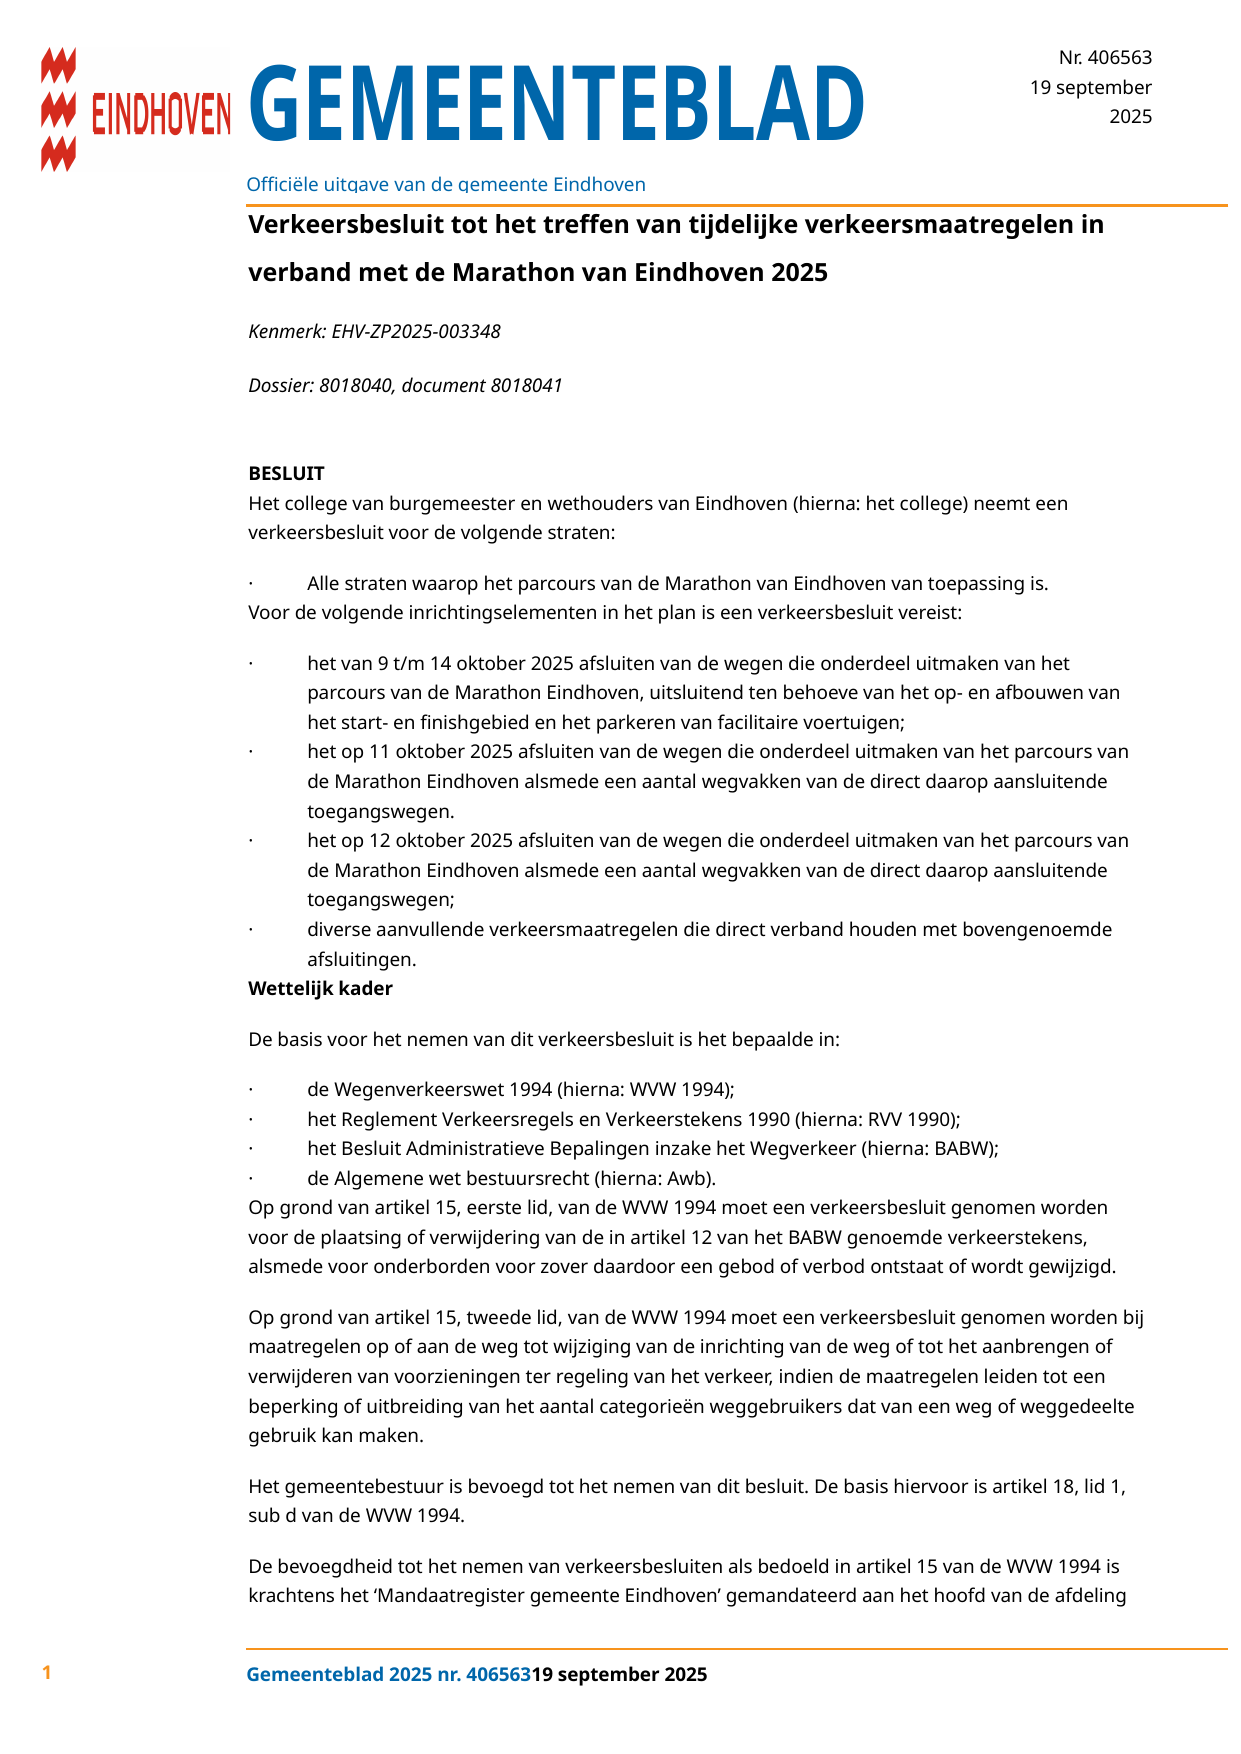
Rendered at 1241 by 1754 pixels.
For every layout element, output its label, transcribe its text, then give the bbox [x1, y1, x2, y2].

list het van 9 t/m 14 oktober 2025 afsluiten van de wegen die onderdeel uitmaken van het parcours van de Marathon Eindhoven, uitsluitend ten behoeve van het op- en afbouwen van het start- en finishgebied en het parkeren van facilitaire voertuigen; [248, 650, 1152, 735]
text BESLUIT [248, 460, 1152, 486]
list het Reglement Verkeersregels en Verkeerstekens 1990 (hierna: RVV 1990); [248, 1106, 1152, 1132]
text Verkeersbesluit tot het treffen van tijdelijke verkeersmaatregelen in verband met de Marathon van Eindhoven 2025 [248, 207, 1152, 288]
list de Wegenverkeerswet 1994 (hierna: WVW 1994); [248, 1076, 1152, 1102]
list het Besluit Administratieve Bepalingen inzake het Wegverkeer (hierna: BABW); [248, 1135, 1152, 1161]
list Alle straten waarop het parcours van de Marathon van Eindhoven van toepassing is. [248, 570, 1152, 596]
text Wettelijk kader [248, 975, 1152, 1001]
text Voor de volgende inrichtingselementen in het plan is een verkeersbesluit vereist: [248, 599, 1152, 625]
text Het gemeentebestuur is bevoegd tot het nemen van dit besluit. De basis hiervoor is artikel 18, lid 1, sub d van de WVW 1994. [248, 1473, 1152, 1528]
text Het college van burgemeester en wethouders van Eindhoven (hierna: het college) neemt een verkeersbesluit voor de volgende straten: [248, 490, 1152, 545]
picture [41, 47, 231, 172]
list het op 12 oktober 2025 afsluiten van de wegen die onderdeel uitmaken van het parcours van de Marathon Eindhoven alsmede een aantal wegvakken van de direct daarop aansluitende toegangswegen; [248, 827, 1152, 912]
text Op grond van artikel 15, tweede lid, van de WVW 1994 moet een verkeersbesluit genomen worden bij maatregelen op of aan de weg tot wijziging van de inrichting van de weg of tot het aanbrengen of verwijderen van voorzieningen ter regeling van het verkeer, indien de maatregelen leiden tot een beperking of uitbreiding van het aantal categorieën weggebruikers dat van een weg of weggedeelte gebruik kan maken. [248, 1304, 1152, 1448]
text Dossier: 8018040, document 8018041 [248, 372, 1152, 398]
list diverse aanvullende verkeersmaatregelen die direct verband houden met bovengenoemde afsluitingen. [248, 916, 1152, 972]
list de Algemene wet bestuursrecht (hierna: Awb). [248, 1165, 1152, 1191]
text Kenmerk: EHV-ZP2025-003348 [248, 318, 1152, 344]
list het op 11 oktober 2025 afsluiten van de wegen die onderdeel uitmaken van het parcours van de Marathon Eindhoven alsmede een aantal wegvakken van de direct daarop aansluitende toegangswegen. [248, 739, 1152, 824]
text De bevoegdheid tot het nemen van verkeersbesluiten als bedoeld in artikel 15 van de WVW 1994 is krachtens het ‘Mandaatregister gemeente Eindhoven’ gemandateerd aan het hoofd van de afdeling [248, 1553, 1152, 1608]
text Op grond van artikel 15, eerste lid, van de WVW 1994 moet een verkeersbesluit genomen worden voor de plaatsing of verwijdering van de in artikel 12 van het BABW genoemde verkeerstekens, alsmede voor onderborden voor zover daardoor een gebod of verbod ontstaat of wordt gewijzigd. [248, 1194, 1152, 1279]
text De basis voor het nemen van dit verkeersbesluit is het bepaalde in: [248, 1026, 1152, 1052]
